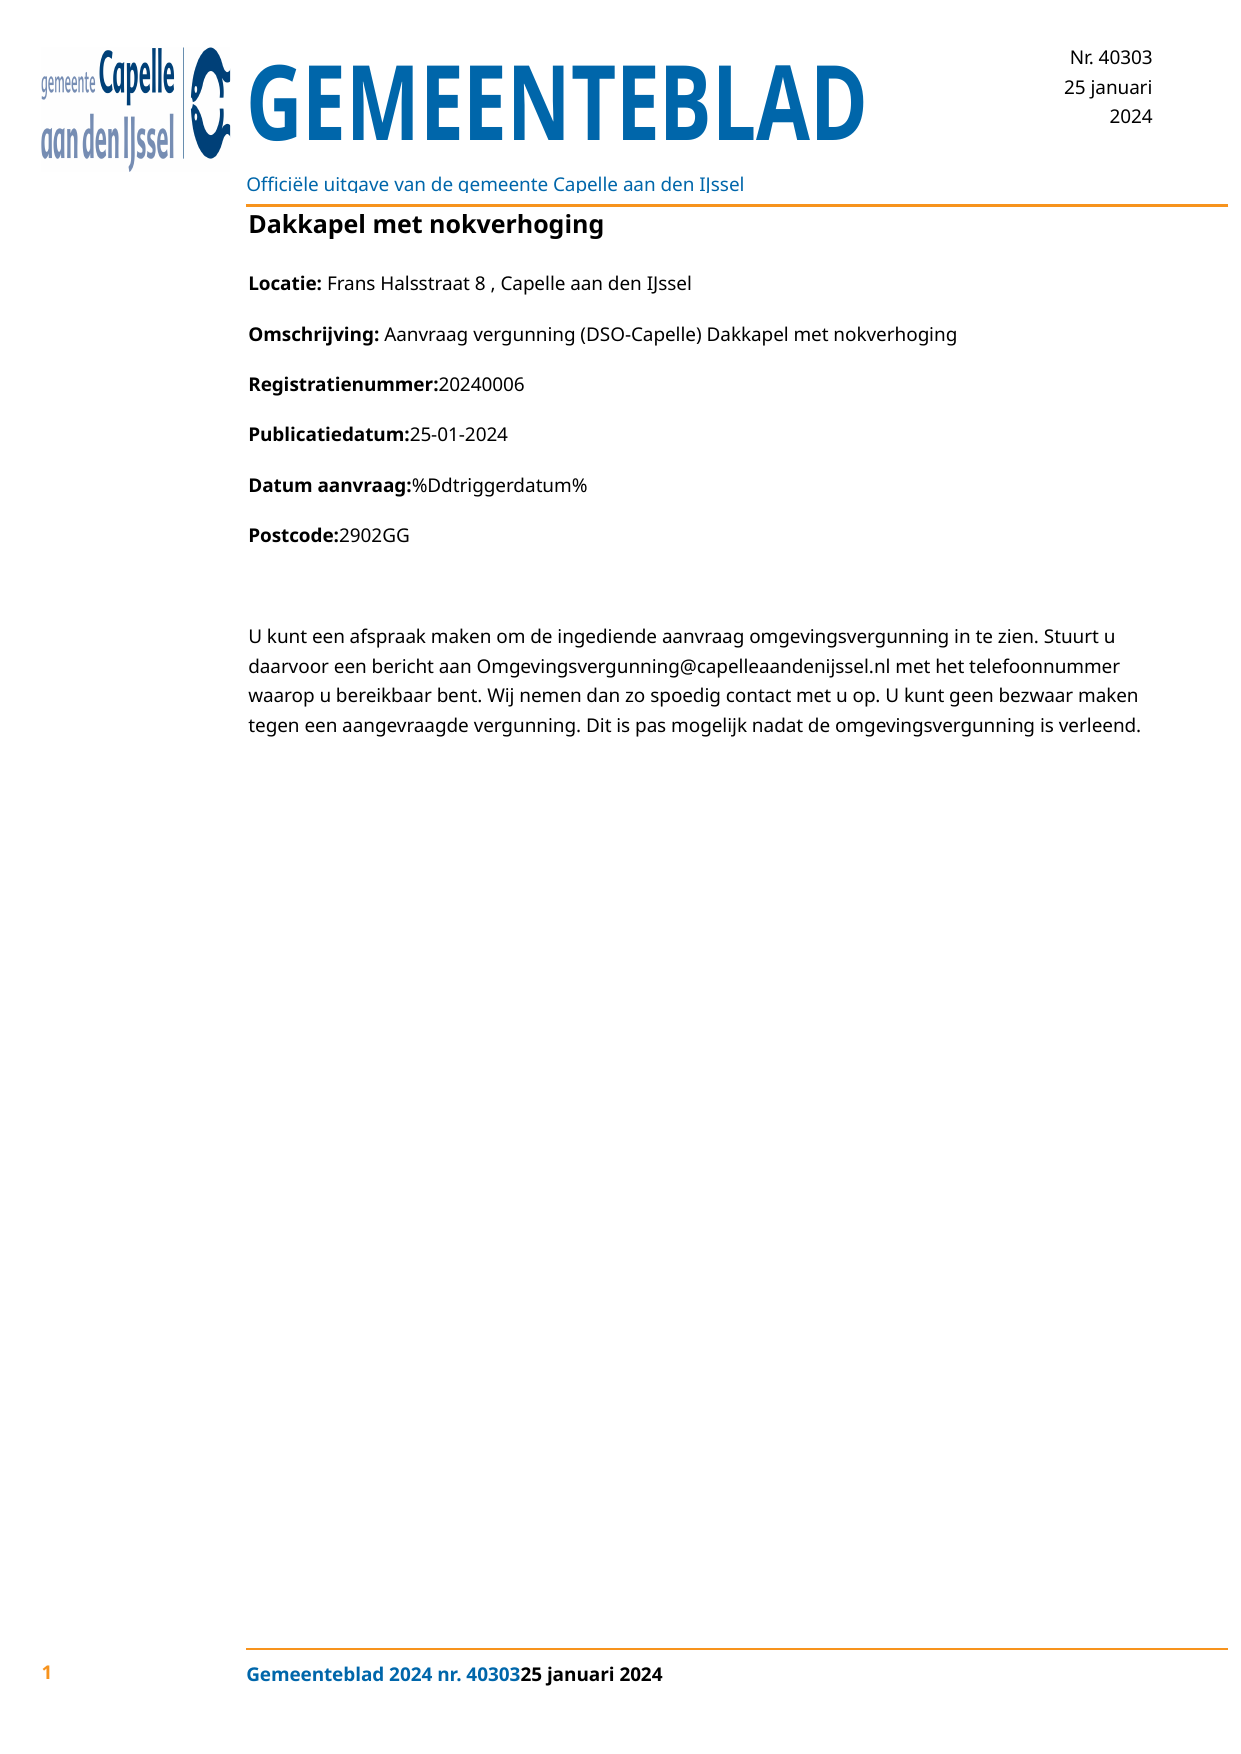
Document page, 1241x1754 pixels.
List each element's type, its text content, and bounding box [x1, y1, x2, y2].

text U kunt een afspraak maken om de ingediende aanvraag omgevingsvergunning in te zien. Stuurt u daarvoor een bericht aan Omgevingsvergunning@capelleaandenijssel.nl met het telefoonnummer waarop u bereikbaar bent. Wij nemen dan zo spoedig contact met u op. U kunt geen bezwaar maken tegen een aangevraagde vergunning. Dit is pas mogelijk nadat de omgevingsvergunning is verleend. [248, 623, 1152, 738]
text Dakkapel met nokverhoging [248, 207, 1152, 241]
text Postcode:2902GG [248, 522, 1152, 548]
text Registratienummer:20240006 [248, 371, 1152, 397]
text Locatie: Frans Halsstraat 8 , Capelle aan den IJssel [248, 270, 1152, 296]
text Publicatiedatum:25-01-2024 [248, 422, 1152, 447]
text Datum aanvraag:%Ddtriggerdatum% [248, 472, 1152, 498]
text Omschrijving: Aanvraag vergunning (DSO-Capelle) Dakkapel met nokverhoging [248, 321, 1152, 346]
picture [41, 47, 231, 172]
